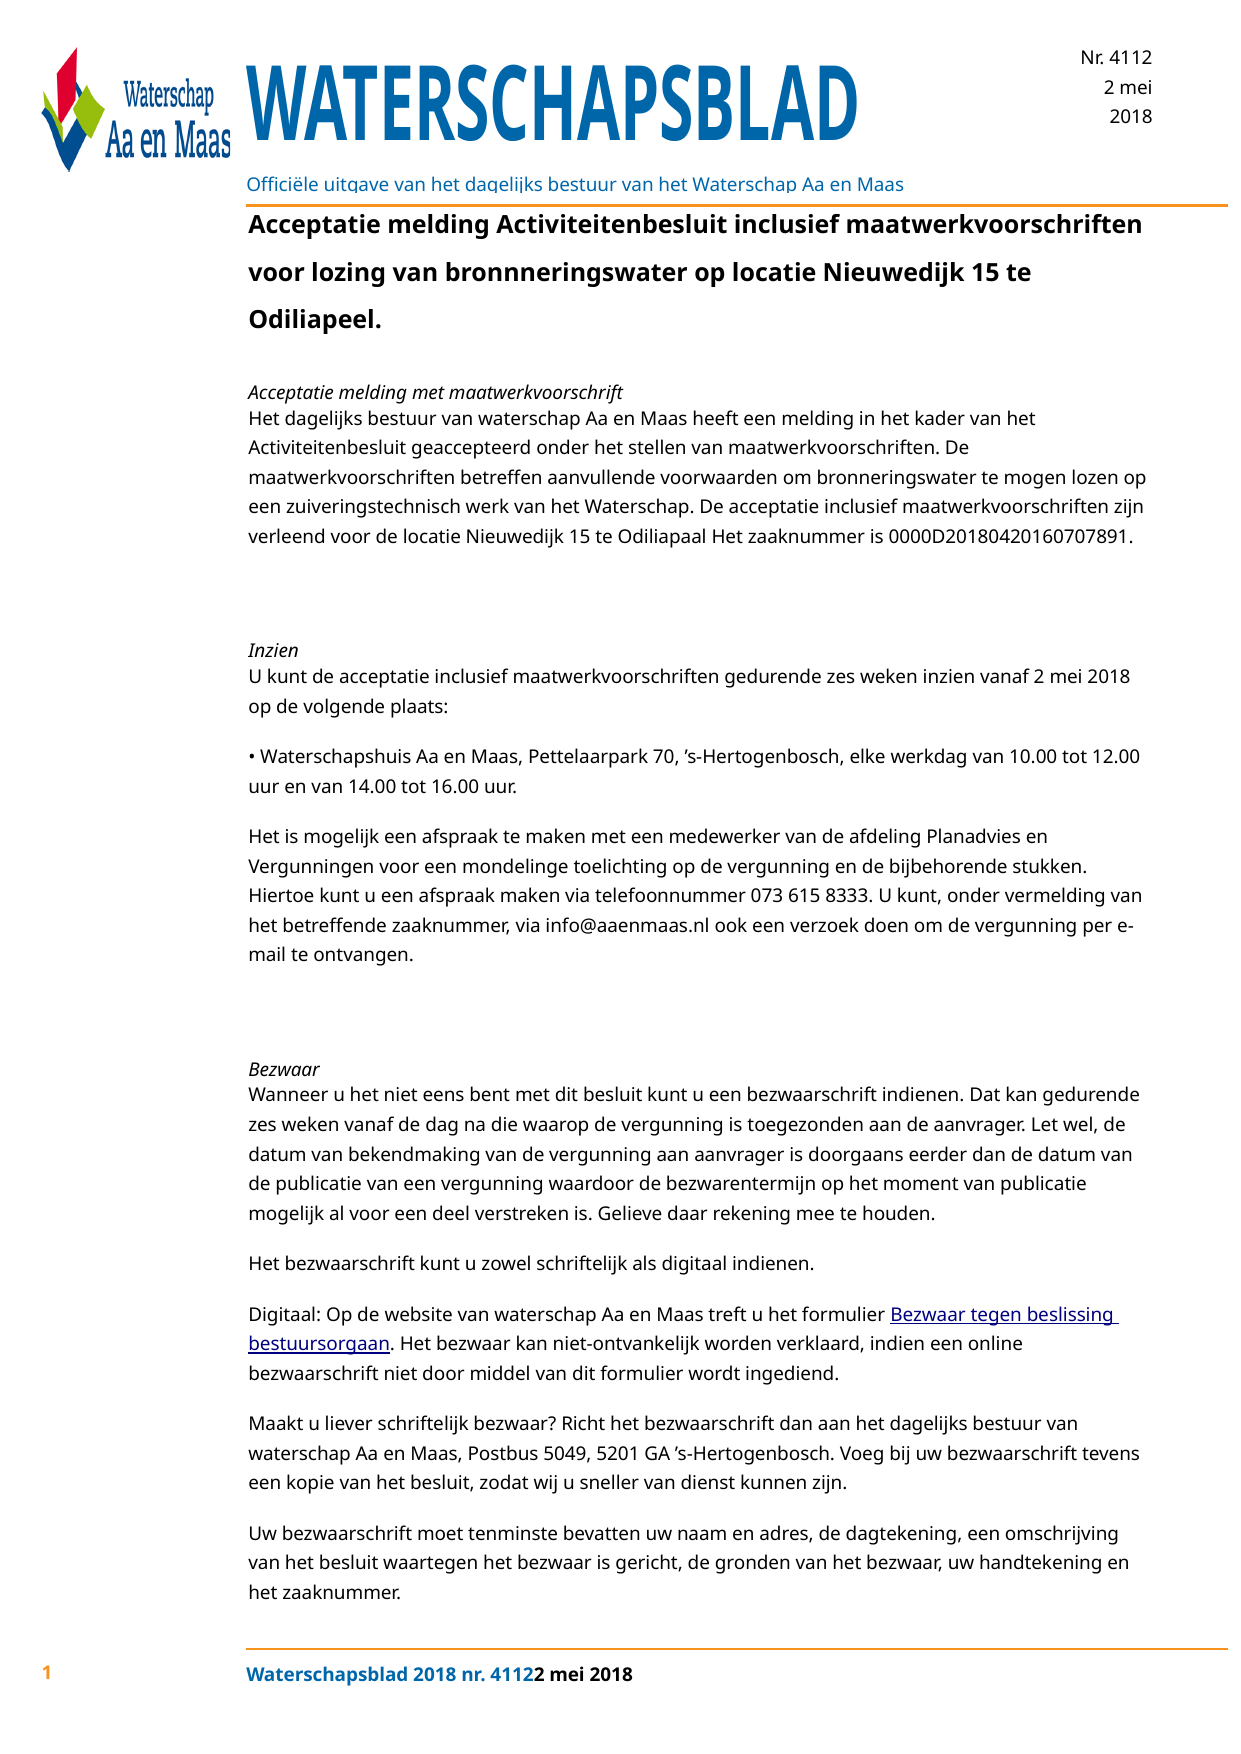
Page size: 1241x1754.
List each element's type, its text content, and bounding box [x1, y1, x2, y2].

text Uw bezwaarschrift moet tenminste bevatten uw naam en adres, de dagtekening, een omschrijving van het besluit waartegen het bezwaar is gericht, de gronden van het bezwaar, uw handtekening en het zaaknummer. [248, 1520, 1152, 1605]
text Wanneer u het niet eens bent met dit besluit kunt u een bezwaarschrift indienen. Dat kan gedurende zes weken vanaf de dag na die waarop de vergunning is toegezonden aan de aanvrager. Let wel, de datum van bekendmaking van de vergunning aan aanvrager is doorgaans eerder dan de datum van de publicatie van een vergunning waardoor de bezwarentermijn op het moment van publicatie mogelijk al voor een deel verstreken is. Gelieve daar rekening mee te houden. [248, 1082, 1152, 1226]
text • Waterschapshuis Aa en Maas, Pettelaarpark 70, ’s-Hertogenbosch, elke werkdag van 10.00 tot 12.00 uur en van 14.00 tot 16.00 uur. [248, 743, 1152, 798]
text Het dagelijks bestuur van waterschap Aa en Maas heeft een melding in het kader van het Activiteitenbesluit geaccepteerd onder het stellen van maatwerkvoorschriften. De maatwerkvoorschriften betreffen aanvullende voorwaarden om bronneringswater te mogen lozen op een zuiveringstechnisch werk van het Waterschap. De acceptatie inclusief maatwerkvoorschriften zijn verleend voor de locatie Nieuwedijk 15 te Odiliapaal Het zaaknummer is 0000D20180420160707891. [248, 405, 1152, 549]
text Maakt u liever schriftelijk bezwaar? Richt het bezwaarschrift dan aan het dagelijks bestuur van waterschap Aa en Maas, Postbus 5049, 5201 GA ’s-Hertogenbosch. Voeg bij uw bezwaarschrift tevens een kopie van het besluit, zodat wij u sneller van dienst kunnen zijn. [248, 1410, 1152, 1495]
text Inzien [248, 637, 1152, 663]
text Acceptatie melding met maatwerkvoorschrift [248, 379, 1152, 405]
text U kunt de acceptatie inclusief maatwerkvoorschriften gedurende zes weken inzien vanaf 2 mei 2018 op de volgende plaats: [248, 663, 1152, 718]
text Het is mogelijk een afspraak te maken met een medewerker van de afdeling Planadvies en Vergunningen voor een mondelinge toelichting op de vergunning en de bijbehorende stukken. Hiertoe kunt u een afspraak maken via telefoonnummer 073 615 8333. U kunt, onder vermelding van het betreffende zaaknummer, via info@aaenmaas.nl ook een verzoek doen om de vergunning per e-mail te ontvangen. [248, 823, 1152, 967]
picture [41, 47, 231, 172]
text Het bezwaarschrift kunt u zowel schriftelijk als digitaal indienen. [248, 1250, 1152, 1276]
text Bezwaar [248, 1056, 1152, 1082]
text Digitaal: Op de website van waterschap Aa en Maas treft u het formulier Bezwaar tegen beslissing bestuursorgaan. Het bezwaar kan niet-ontvankelijk worden verklaard, indien een online bezwaarschrift niet door middel van dit formulier wordt ingediend. [248, 1301, 1152, 1386]
text Acceptatie melding Activiteitenbesluit inclusief maatwerkvoorschriften voor lozing van bronnneringswater op locatie Nieuwedijk 15 te Odiliapeel. [248, 207, 1152, 336]
